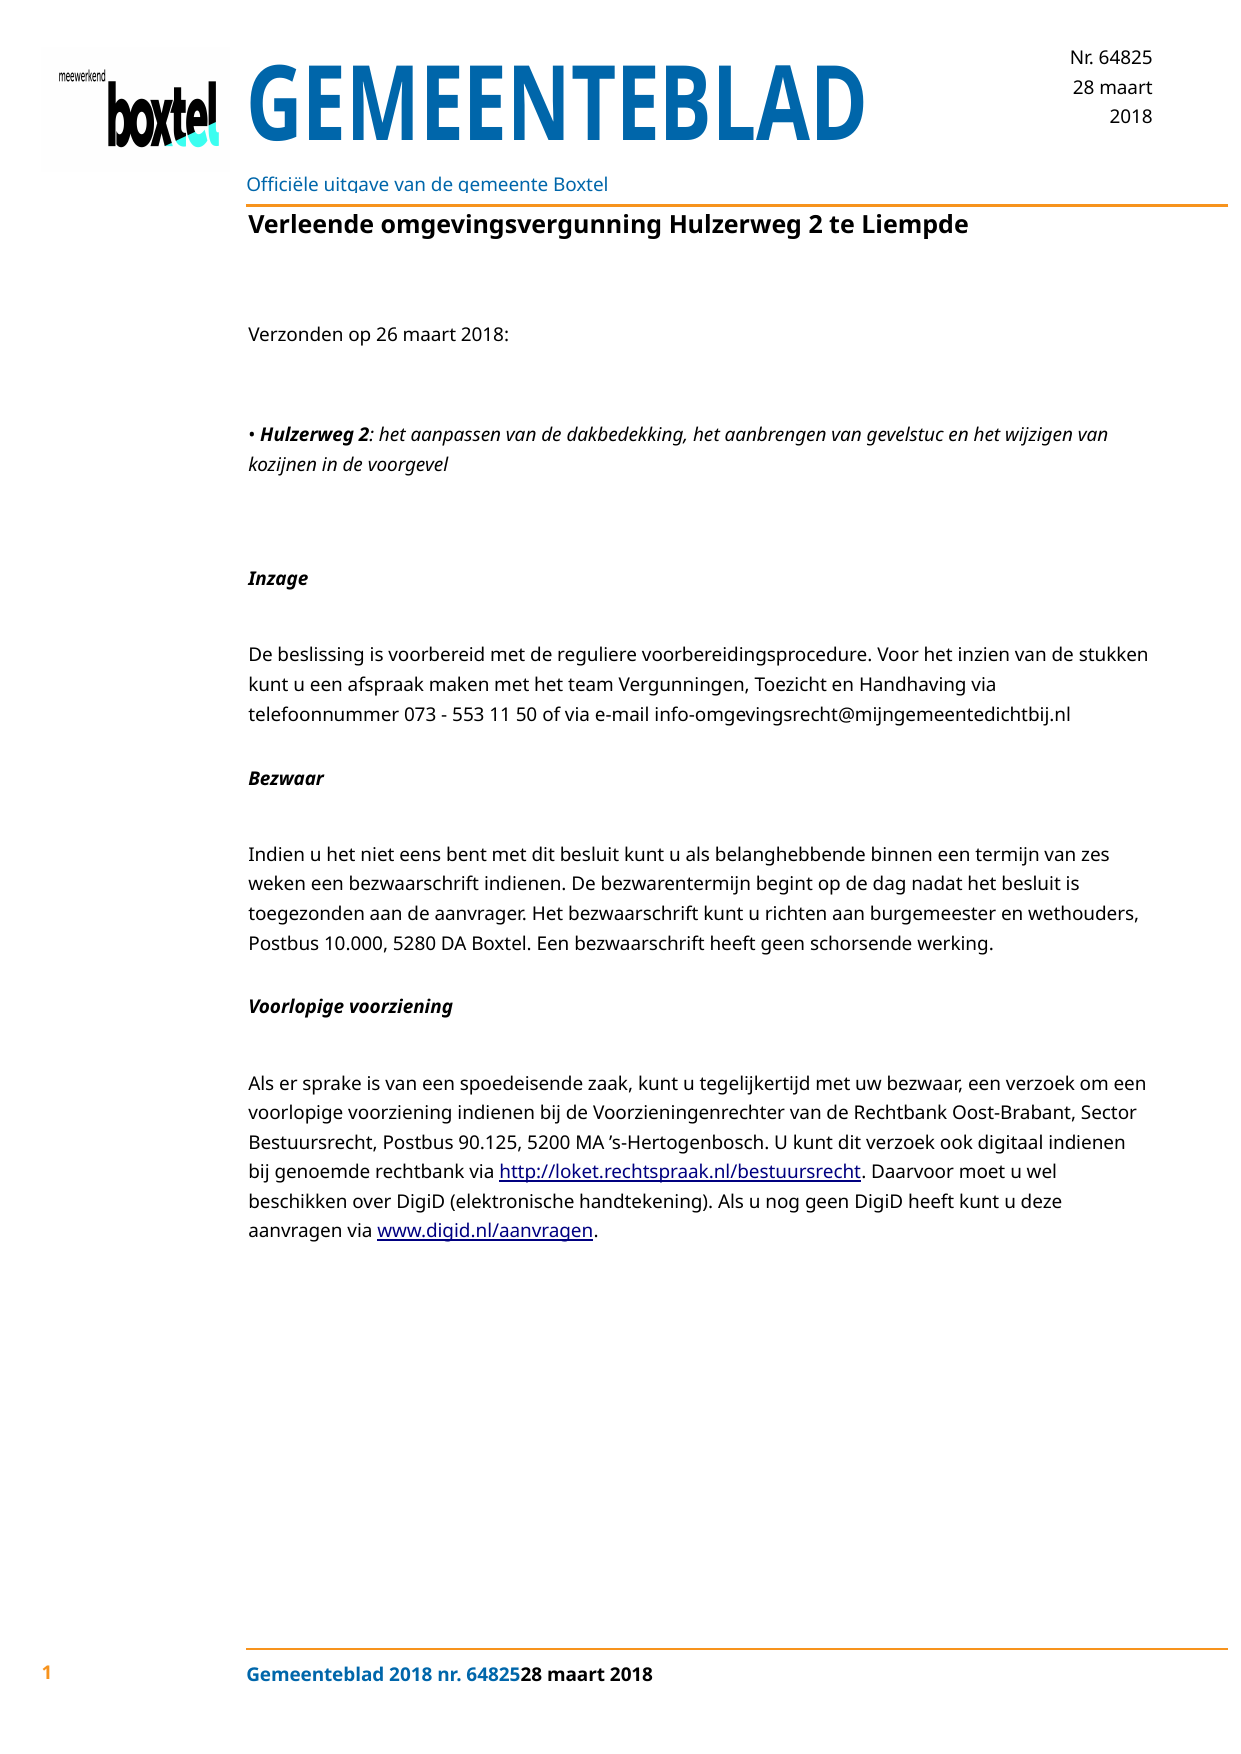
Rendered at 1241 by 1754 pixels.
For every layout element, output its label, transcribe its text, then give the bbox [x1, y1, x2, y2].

text Als er sprake is van een spoedeisende zaak, kunt u tegelijkertijd met uw bezwaar, een verzoek om een voorlopige voorziening indienen bij de Voorzieningenrechter van de Rechtbank Oost-Brabant, Sector Bestuursrecht, Postbus 90.125, 5200 MA ’s-Hertogenbosch. U kunt dit verzoek ook digitaal indienen bij genoemde rechtbank via http://loket.rechtspraak.nl/bestuursrecht. Daarvoor moet u wel beschikken over DigiD (elektronische handtekening). Als u nog geen DigiD heeft kunt u deze aanvragen via www.digid.nl/aanvragen. [248, 1070, 1152, 1243]
text Bezwaar [248, 765, 1152, 791]
text Voorlopige voorziening [248, 994, 1152, 1019]
text Verzonden op 26 maart 2018: [248, 321, 1152, 346]
text De beslissing is voorbereid met de reguliere voorbereidingsprocedure. Voor het inzien van de stukken kunt u een afspraak maken met het team Vergunningen, Toezicht en Handhaving via telefoonnummer 073 - 553 11 50 of via e-mail info-omgevingsrecht@mijngemeentedichtbij.nl [248, 642, 1152, 727]
picture [41, 47, 231, 172]
text Verleende omgevingsvergunning Hulzerweg 2 te Liempde [248, 207, 1152, 241]
text Indien u het niet eens bent met dit besluit kunt u als belanghebbende binnen een termijn van zes weken een bezwaarschrift indienen. De bezwarentermijn begint op de dag nadat het besluit is toegezonden aan de aanvrager. Het bezwaarschrift kunt u richten aan burgemeester en wethouders, Postbus 10.000, 5280 DA Boxtel. Een bezwaarschrift heeft geen schorsende werking. [248, 841, 1152, 955]
text • Hulzerweg 2: het aanpassen van de dakbedekking, het aanbrengen van gevelstuc en het wijzigen van kozijnen in de voorgevel [248, 422, 1152, 477]
text Inzage [248, 566, 1152, 591]
